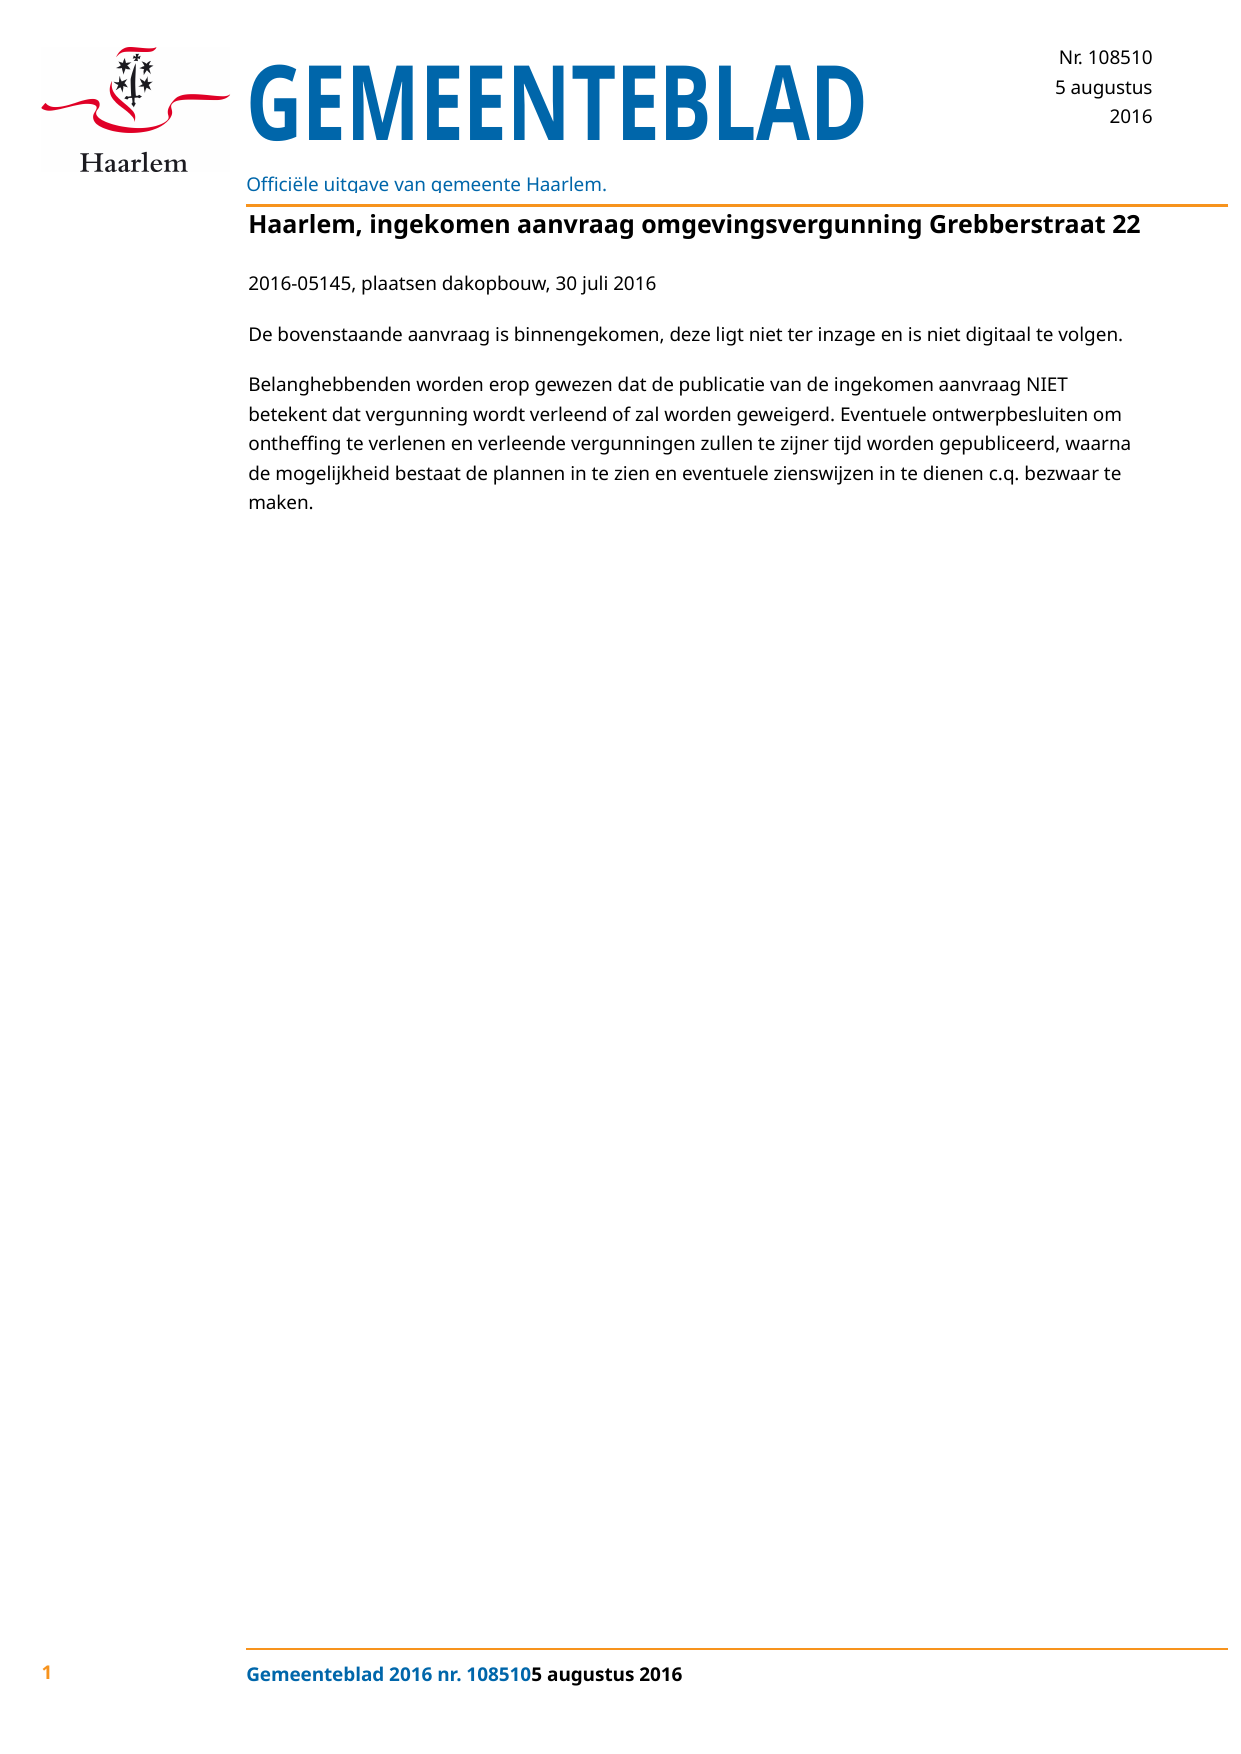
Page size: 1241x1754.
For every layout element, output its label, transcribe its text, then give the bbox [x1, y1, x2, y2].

text Haarlem, ingekomen aanvraag omgevingsvergunning Grebberstraat 22 [248, 207, 1152, 241]
text De bovenstaande aanvraag is binnengekomen, deze ligt niet ter inzage en is niet digitaal te volgen. [248, 321, 1152, 346]
text Belanghebbenden worden erop gewezen dat de publicatie van de ingekomen aanvraag NIET betekent dat vergunning wordt verleend of zal worden geweigerd. Eventuele ontwerpbesluiten om ontheffing te verlenen en verleende vergunningen zullen te zijner tijd worden gepubliceerd, waarna de mogelijkheid bestaat de plannen in te zien en eventuele zienswijzen in te dienen c.q. bezwaar te maken. [248, 371, 1152, 515]
picture [41, 47, 231, 172]
text 2016-05145, plaatsen dakopbouw, 30 juli 2016 [248, 270, 1152, 296]
